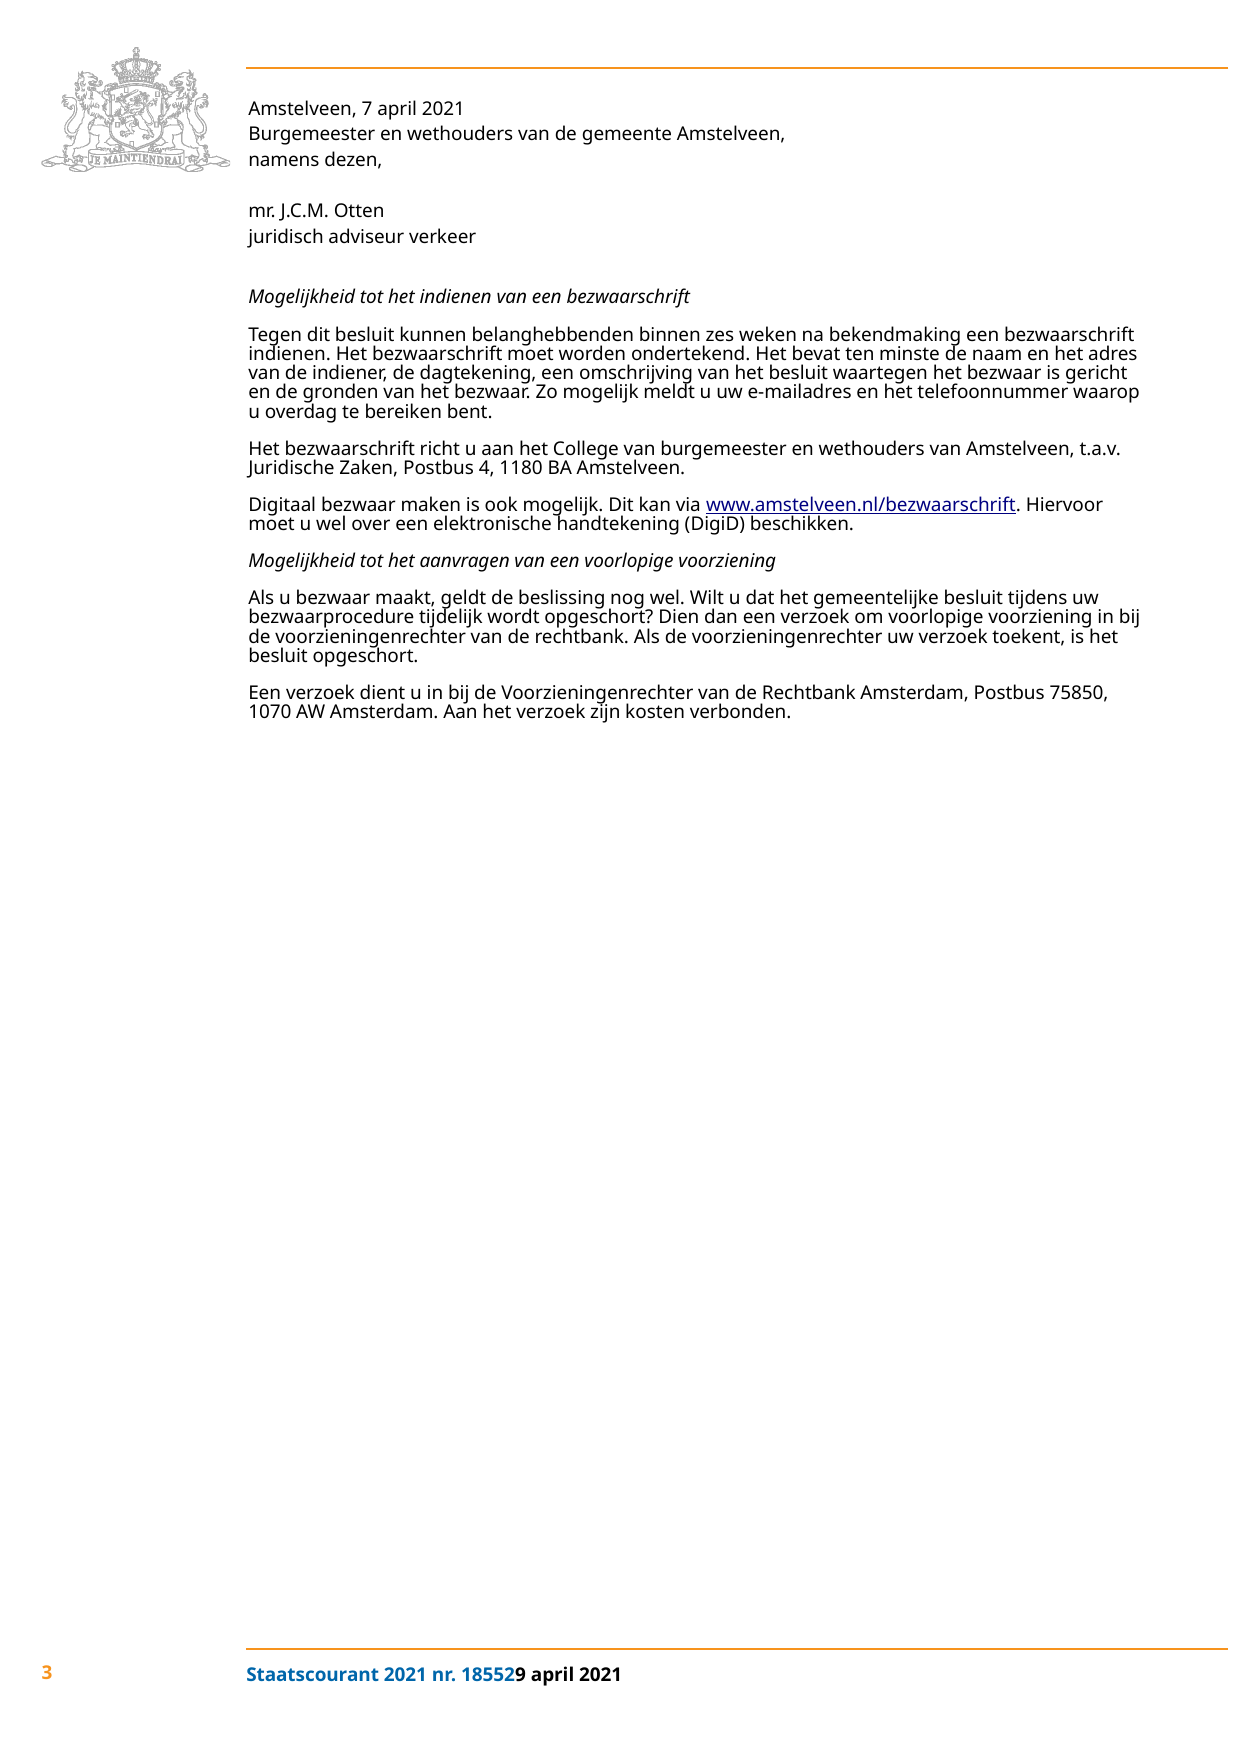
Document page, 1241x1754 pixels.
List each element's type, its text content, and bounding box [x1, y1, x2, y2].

text Het bezwaarschrift richt u aan het College van burgemeester en wethouders van Amstelveen, t.a.v. Juridische Zaken, Postbus 4, 1180 BA Amstelveen. [248, 439, 1152, 478]
text Burgemeester en wethouders van de gemeente Amstelveen, [248, 121, 1152, 146]
text juridisch adviseur verkeer [248, 223, 1152, 249]
text Als u bezwaar maakt, geldt de beslissing nog wel. Wilt u dat het gemeentelijke besluit tijdens uw bezwaarprocedure tijdelijk wordt opgeschort? Dien dan een verzoek om voorlopige voorziening in bij de voorzieningenrechter van de rechtbank. Als de voorzieningenrechter uw verzoek toekent, is het besluit opgeschort. [248, 589, 1152, 666]
text Digitaal bezwaar maken is ook mogelijk. Dit kan via www.amstelveen.nl/bezwaarschrift. Hiervoor moet u wel over een elektronische handtekening (DigiD) beschikken. [248, 496, 1152, 534]
text Amstelveen, 7 april 2021 [248, 95, 1152, 121]
text Mogelijkheid tot het indienen van een bezwaarschrift [248, 288, 1152, 308]
text Een verzoek dient u in bij de Voorzieningenrechter van de Rechtbank Amsterdam, Postbus 75850, 1070 AW Amsterdam. Aan het verzoek zijn kosten verbonden. [248, 684, 1152, 722]
text Mogelijkheid tot het aanvragen van een voorlopige voorziening [248, 552, 1152, 571]
picture [41, 47, 231, 172]
text namens dezen, [248, 146, 1152, 172]
text Tegen dit besluit kunnen belanghebbenden binnen zes weken na bekendmaking een bezwaarschrift indienen. Het bezwaarschrift moet worden ondertekend. Het bevat ten minste de naam en het adres van de indiener, de dagtekening, een omschrijving van het besluit waartegen het bezwaar is gericht en de gronden van het bezwaar. Zo mogelijk meldt u uw e-mailadres en het telefoonnummer waarop u overdag te bereiken bent. [248, 326, 1152, 422]
text mr. J.C.M. Otten [248, 198, 1152, 223]
